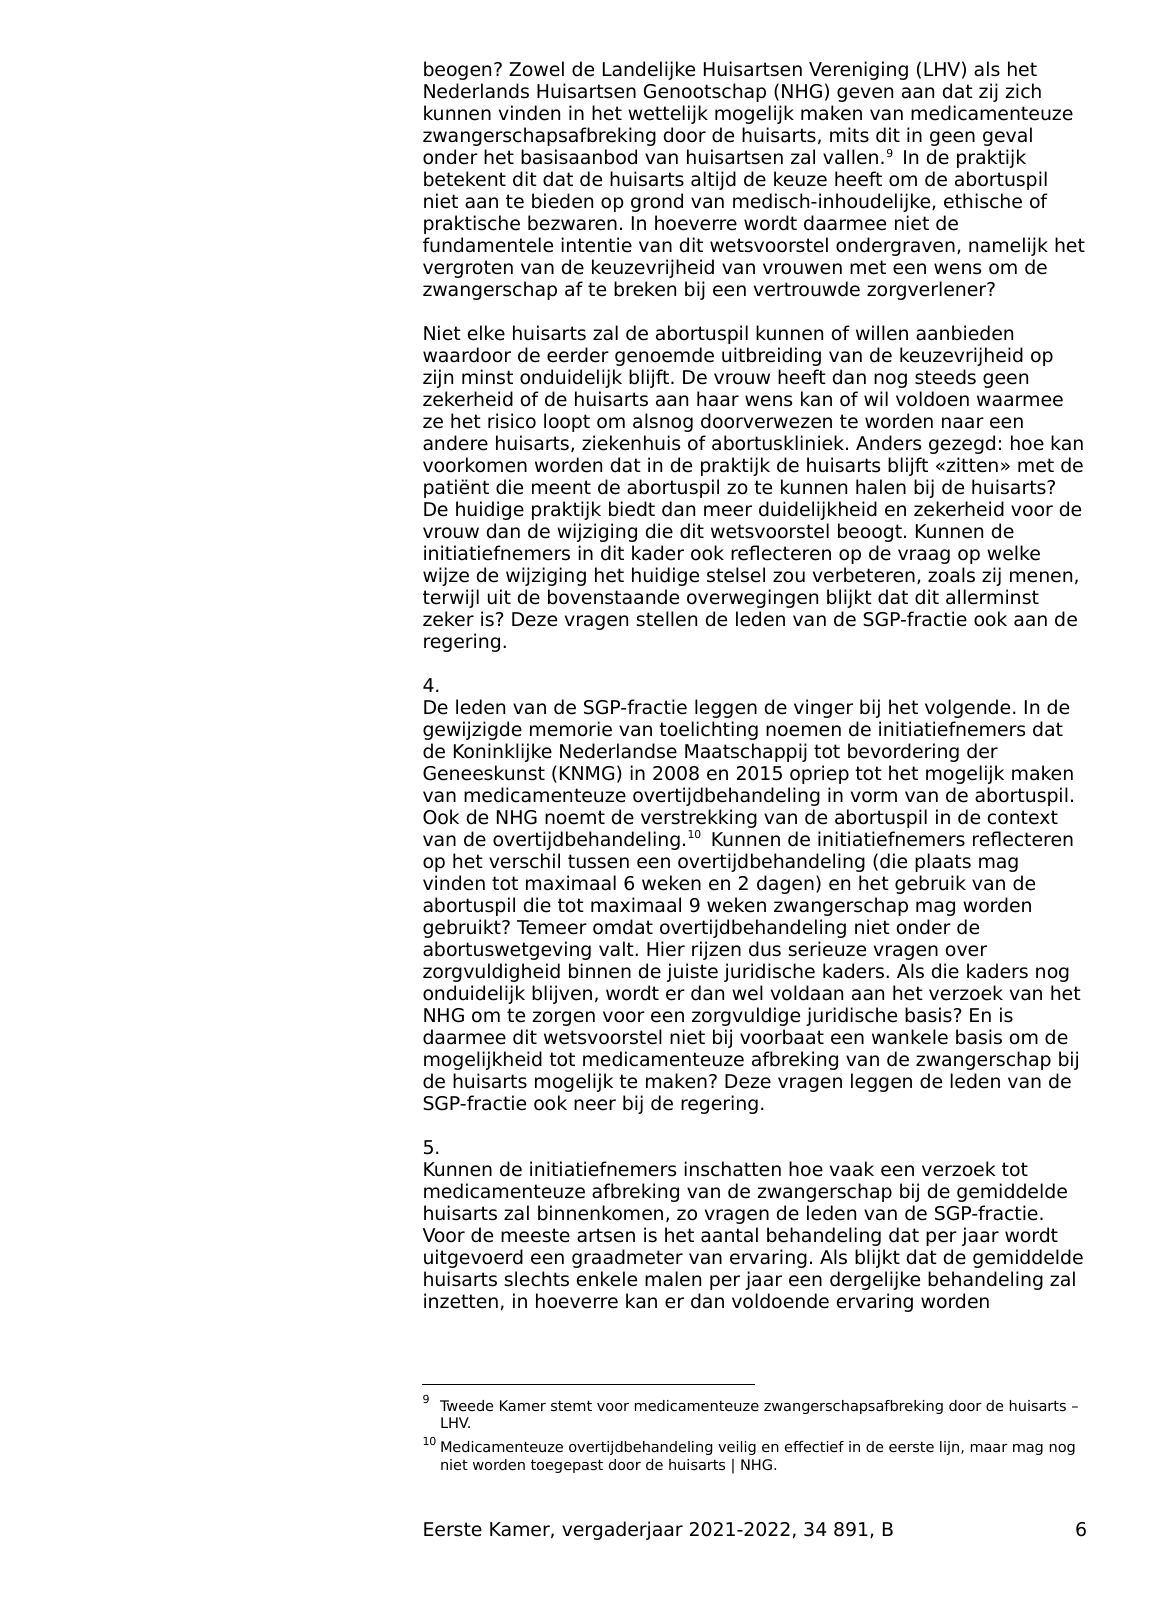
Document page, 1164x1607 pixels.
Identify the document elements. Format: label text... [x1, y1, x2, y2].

text Kunnen de initiatiefnemers inschatten hoe vaak een verzoek tot medicamenteuze afbreking van de zwangerschap bij de gemiddelde huisarts zal binnenkomen, zo vragen de leden van de SGP-fractie. Voor de meeste artsen is het aantal behandeling dat per jaar wordt uitgevoerd een graadmeter van ervaring. Als blijkt dat de gemiddelde huisarts slechts enkele malen per jaar een dergelijke behandeling zal inzetten, in hoeverre kan er dan voldoende ervaring worden [422, 1159, 1087, 1312]
text Niet elke huisarts zal de abortuspil kunnen of willen aanbieden waardoor de eerder genoemde uitbreiding van de keuzevrijheid op zijn minst onduidelijk blijft. De vrouw heeft dan nog steeds geen zekerheid of de huisarts aan haar wens kan of wil voldoen waarmee ze het risico loopt om alsnog doorverwezen te worden naar een andere huisarts, ziekenhuis of abortuskliniek. Anders gezegd: hoe kan voorkomen worden dat in de praktijk de huisarts blijft «zitten» met de patiënt die meent de abortuspil zo te kunnen halen bij de huisarts? De huidige praktijk biedt dan meer duidelijkheid en zekerheid voor de vrouw dan de wijziging die dit wetsvoorstel beoogt. Kunnen de initiatiefnemers in dit kader ook reflecteren op de vraag op welke wijze de wijziging het huidige stelsel zou verbeteren, zoals zij menen, terwijl uit de bovenstaande overwegingen blijkt dat dit allerminst zeker is? Deze vragen stellen de leden van de SGP-fractie ook aan de regering. [422, 323, 1087, 653]
text Medicamenteuze overtijdbehandeling veilig en effectief in de eerste lijn, maar mag nog niet worden toegepast door de huisarts | NHG. [422, 1435, 1087, 1474]
text 5. [422, 1137, 1087, 1159]
text beogen? Zowel de Landelijke Huisartsen Vereniging (LHV) als het Nederlands Huisartsen Genootschap (NHG) geven aan dat zij zich kunnen vinden in het wettelijk mogelijk maken van medicamenteuze zwangerschapsafbreking door de huisarts, mits dit in geen geval onder het basisaanbod van huisartsen zal vallen. In de praktijk betekent dit dat de huisarts altijd de keuze heeft om de abortuspil niet aan te bieden op grond van medisch-inhoudelijke, ethische of praktische bezwaren. In hoeverre wordt daarmee niet de fundamentele intentie van dit wetsvoorstel ondergraven, namelijk het vergroten van de keuzevrijheid van vrouwen met een wens om de zwangerschap af te breken bij een vertrouwde zorgverlener? [422, 59, 1087, 301]
text Tweede Kamer stemt voor medicamenteuze zwangerschapsafbreking door de huisarts – LHV. [422, 1393, 1087, 1432]
text De leden van de SGP-fractie leggen de vinger bij het volgende. In de gewijzigde memorie van toelichting noemen de initiatiefnemers dat de Koninklijke Nederlandse Maatschappij tot bevordering der Geneeskunst (KNMG) in 2008 en 2015 opriep tot het mogelijk maken van medicamenteuze overtijdbehandeling in vorm van de abortuspil. Ook de NHG noemt de verstrekking van de abortuspil in de context van de overtijdbehandeling. Kunnen de initiatiefnemers reflecteren op het verschil tussen een overtijdbehandeling (die plaats mag vinden tot maximaal 6 weken en 2 dagen) en het gebruik van de abortuspil die tot maximaal 9 weken zwangerschap mag worden gebruikt? Temeer omdat overtijdbehandeling niet onder de abortuswetgeving valt. Hier rijzen dus serieuze vragen over zorgvuldigheid binnen de juiste juridische kaders. Als die kaders nog onduidelijk blijven, wordt er dan wel voldaan aan het verzoek van het NHG om te zorgen voor een zorgvuldige juridische basis? En is daarmee dit wetsvoorstel niet bij voorbaat een wankele basis om de mogelijkheid tot medicamenteuze afbreking van de zwangerschap bij de huisarts mogelijk te maken? Deze vragen leggen de leden van de SGP-fractie ook neer bij de regering. [422, 697, 1087, 1114]
text 4. [422, 675, 1087, 697]
